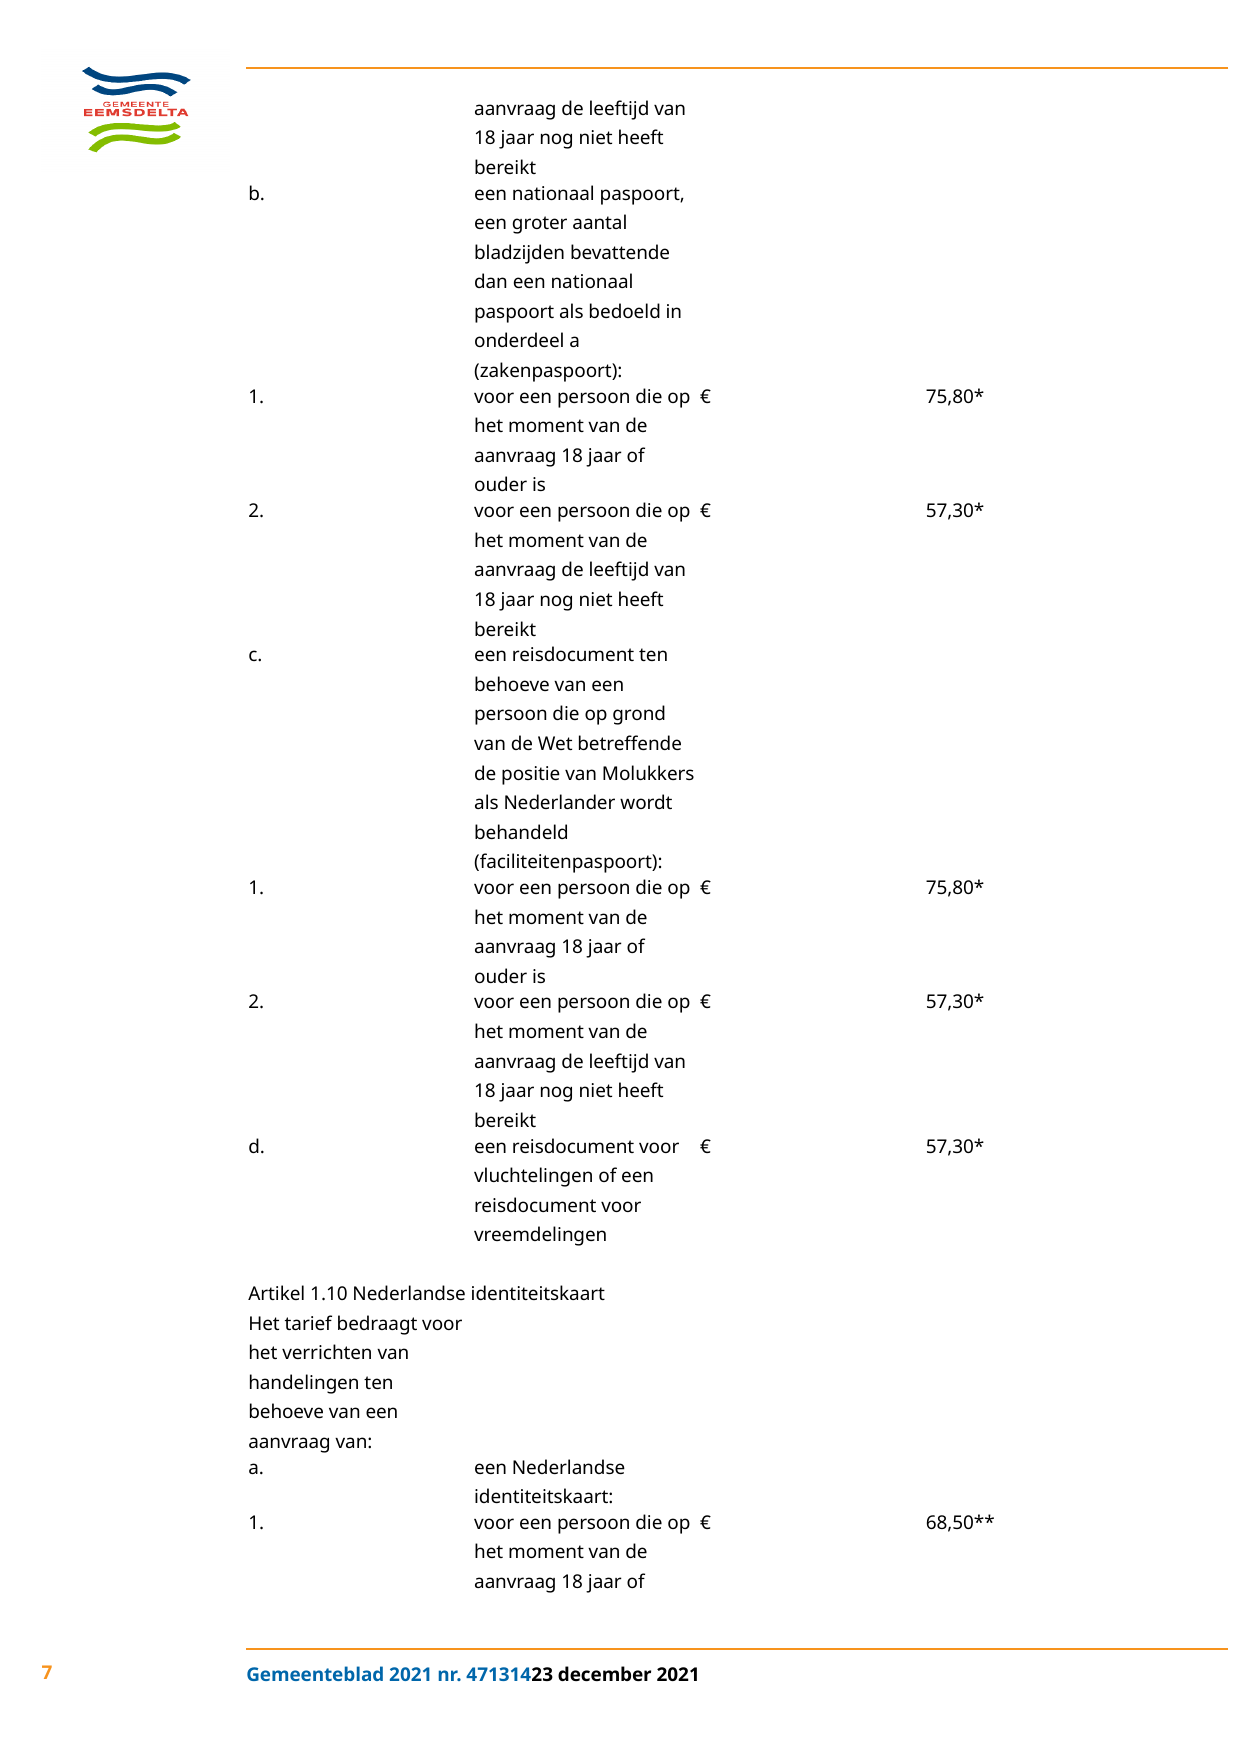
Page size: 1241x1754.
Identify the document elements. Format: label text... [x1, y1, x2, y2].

table_cell a. [248, 1454, 474, 1509]
table_cell € [700, 383, 926, 497]
table_cell b. [248, 180, 474, 383]
table_cell 1. [248, 383, 474, 497]
table_cell c. [248, 641, 474, 874]
table_cell € [700, 874, 926, 989]
table_cell een reisdocument voor vluchtelingen of een reisdocument voor vreemdelingen [474, 1133, 700, 1247]
text Artikel 1.10 Nederlandse identiteitskaart [248, 1280, 1152, 1306]
table_cell voor een persoon die op het moment van de aanvraag de leeftijd van 18 jaar nog niet heeft bereikt [474, 989, 700, 1133]
table_cell € [700, 498, 926, 641]
table_cell [926, 180, 1152, 383]
table_cell voor een persoon die op het moment van de aanvraag de leeftijd van 18 jaar nog niet heeft bereikt [474, 498, 700, 641]
table_cell een Nederlandse identiteitskaart: [474, 1454, 700, 1509]
table_cell 2. [248, 989, 474, 1133]
table_cell 57,30* [926, 1133, 1152, 1247]
table_cell een reisdocument ten behoeve van een persoon die op grond van de Wet betreffende de positie van Molukkers als Nederlander wordt behandeld (faciliteitenpaspoort): [474, 641, 700, 874]
picture [41, 47, 231, 172]
table_cell [248, 95, 474, 180]
table_cell 1. [248, 1509, 474, 1594]
table_cell voor een persoon die op het moment van de aanvraag 18 jaar of ouder is [474, 874, 700, 989]
table_cell € [700, 989, 926, 1133]
table_cell voor een persoon die op het moment van de aanvraag 18 jaar of [474, 1509, 700, 1594]
table_cell een nationaal paspoort, een groter aantal bladzijden bevattende dan een nationaal paspoort als bedoeld in onderdeel a (zakenpaspoort): [474, 180, 700, 383]
table_cell 57,30* [926, 498, 1152, 641]
table_header [700, 1310, 926, 1454]
table_cell voor een persoon die op het moment van de aanvraag 18 jaar of ouder is [474, 383, 700, 497]
table_cell 75,80* [926, 874, 1152, 989]
table_cell [926, 1454, 1152, 1509]
table_cell € [700, 1133, 926, 1247]
table_cell [700, 1454, 926, 1509]
table_cell aanvraag de leeftijd van 18 jaar nog niet heeft bereikt [474, 95, 700, 180]
table_cell [700, 180, 926, 383]
table_header Het tarief bedraagt voor het verrichten van handelingen ten behoeve van een aanvraag van: [248, 1310, 474, 1454]
table_cell 68,50** [926, 1509, 1152, 1594]
table_cell 75,80* [926, 383, 1152, 497]
table_cell 1. [248, 874, 474, 989]
table_cell [926, 641, 1152, 874]
table_cell [700, 641, 926, 874]
table_header [926, 1310, 1152, 1454]
table_cell € [700, 1509, 926, 1594]
table_cell d. [248, 1133, 474, 1247]
table_cell 2. [248, 498, 474, 641]
table_cell [700, 95, 926, 180]
table_cell 57,30* [926, 989, 1152, 1133]
table_header [474, 1310, 700, 1454]
table_cell [926, 95, 1152, 180]
